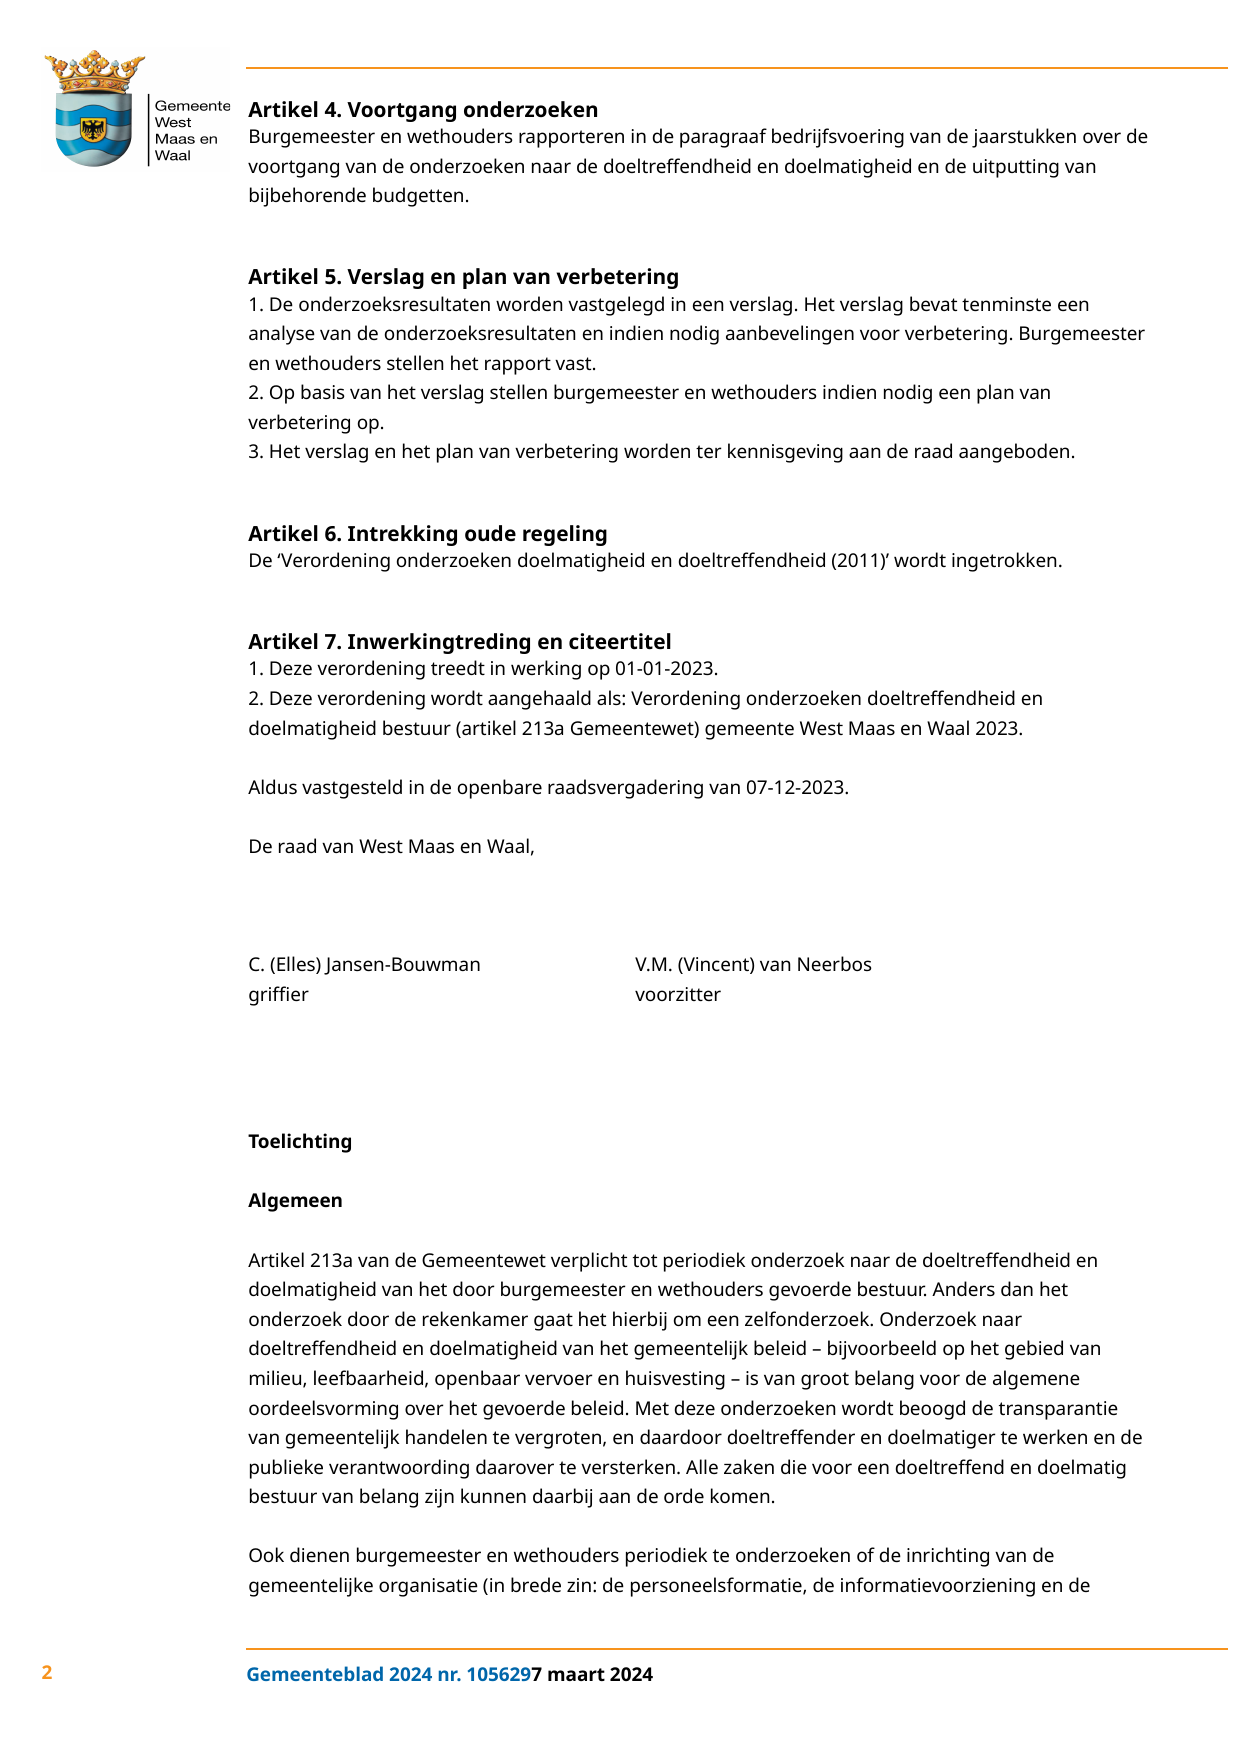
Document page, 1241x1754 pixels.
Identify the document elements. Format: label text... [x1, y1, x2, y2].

text Artikel 6. Intrekking oude regeling [248, 519, 1152, 547]
text Artikel 4. Voortgang onderzoeken [248, 95, 1152, 123]
text Aldus vastgesteld in de openbare raadsvergadering van 07-12-2023. [248, 774, 1152, 800]
text Algemeen [248, 1188, 1152, 1213]
text Burgemeester en wethouders rapporteren in de paragraaf bedrijfsvoering van de jaarstukken over de voortgang van de onderzoeken naar de doeltreffendheid en doelmatigheid en de uitputting van bijbehorende budgetten. [248, 123, 1152, 208]
text Ook dienen burgemeester en wethouders periodiek te onderzoeken of de inrichting van de gemeentelijke organisatie (in brede zin: de personeelsformatie, de informatievoorziening en de [248, 1543, 1152, 1598]
text 3. Het verslag en het plan van verbetering worden ter kennisgeving aan de raad aangeboden. [248, 439, 1152, 464]
text 1. De onderzoeksresultaten worden vastgelegd in een verslag. Het verslag bevat tenminste een analyse van de onderzoeksresultaten en indien nodig aanbevelingen voor verbetering. Burgemeester en wethouders stellen het rapport vast. [248, 291, 1152, 376]
text 1. Deze verordening treedt in werking op 01-01-2023. [248, 656, 1152, 681]
text Artikel 213a van de Gemeentewet verplicht tot periodiek onderzoek naar de doeltreffendheid en doelmatigheid van het door burgemeester en wethouders gevoerde bestuur. Anders dan het onderzoek door de rekenkamer gaat het hierbij om een zelfonderzoek. Onderzoek naar doeltreffendheid en doelmatigheid van het gemeentelijk beleid – bijvoorbeeld op het gebied van milieu, leefbaarheid, openbaar vervoer en huisvesting – is van groot belang voor de algemene oordeelsvorming over het gevoerde beleid. Met deze onderzoeken wordt beoogd de transparantie van gemeentelijk handelen te vergroten, en daardoor doeltreffender en doelmatiger te werken en de publieke verantwoording daarover te versterken. Alle zaken die voor een doeltreffend en doelmatig bestuur van belang zijn kunnen daarbij aan de orde komen. [248, 1247, 1152, 1509]
text Artikel 5. Verslag en plan van verbetering [248, 262, 1152, 291]
text De ‘Verordening onderzoeken doelmatigheid en doeltreffendheid (2011)’ wordt ingetrokken. [248, 547, 1152, 573]
text Toelichting [248, 1128, 1152, 1154]
table_header V.M. (Vincent) van Neerbos voorzitter [635, 863, 1152, 1036]
picture [41, 47, 231, 172]
text Artikel 7. Inwerkingtreding en citeertitel [248, 627, 1152, 656]
text De raad van West Maas en Waal, [248, 833, 1152, 859]
table_header C. (Elles) Jansen-Bouwman griffier [248, 863, 635, 1036]
text 2. Op basis van het verslag stellen burgemeester en wethouders indien nodig een plan van verbetering op. [248, 379, 1152, 435]
text 2. Deze verordening wordt aangehaald als: Verordening onderzoeken doeltreffendheid en doelmatigheid bestuur (artikel 213a Gemeentewet) gemeente West Maas en Waal 2023. [248, 685, 1152, 741]
